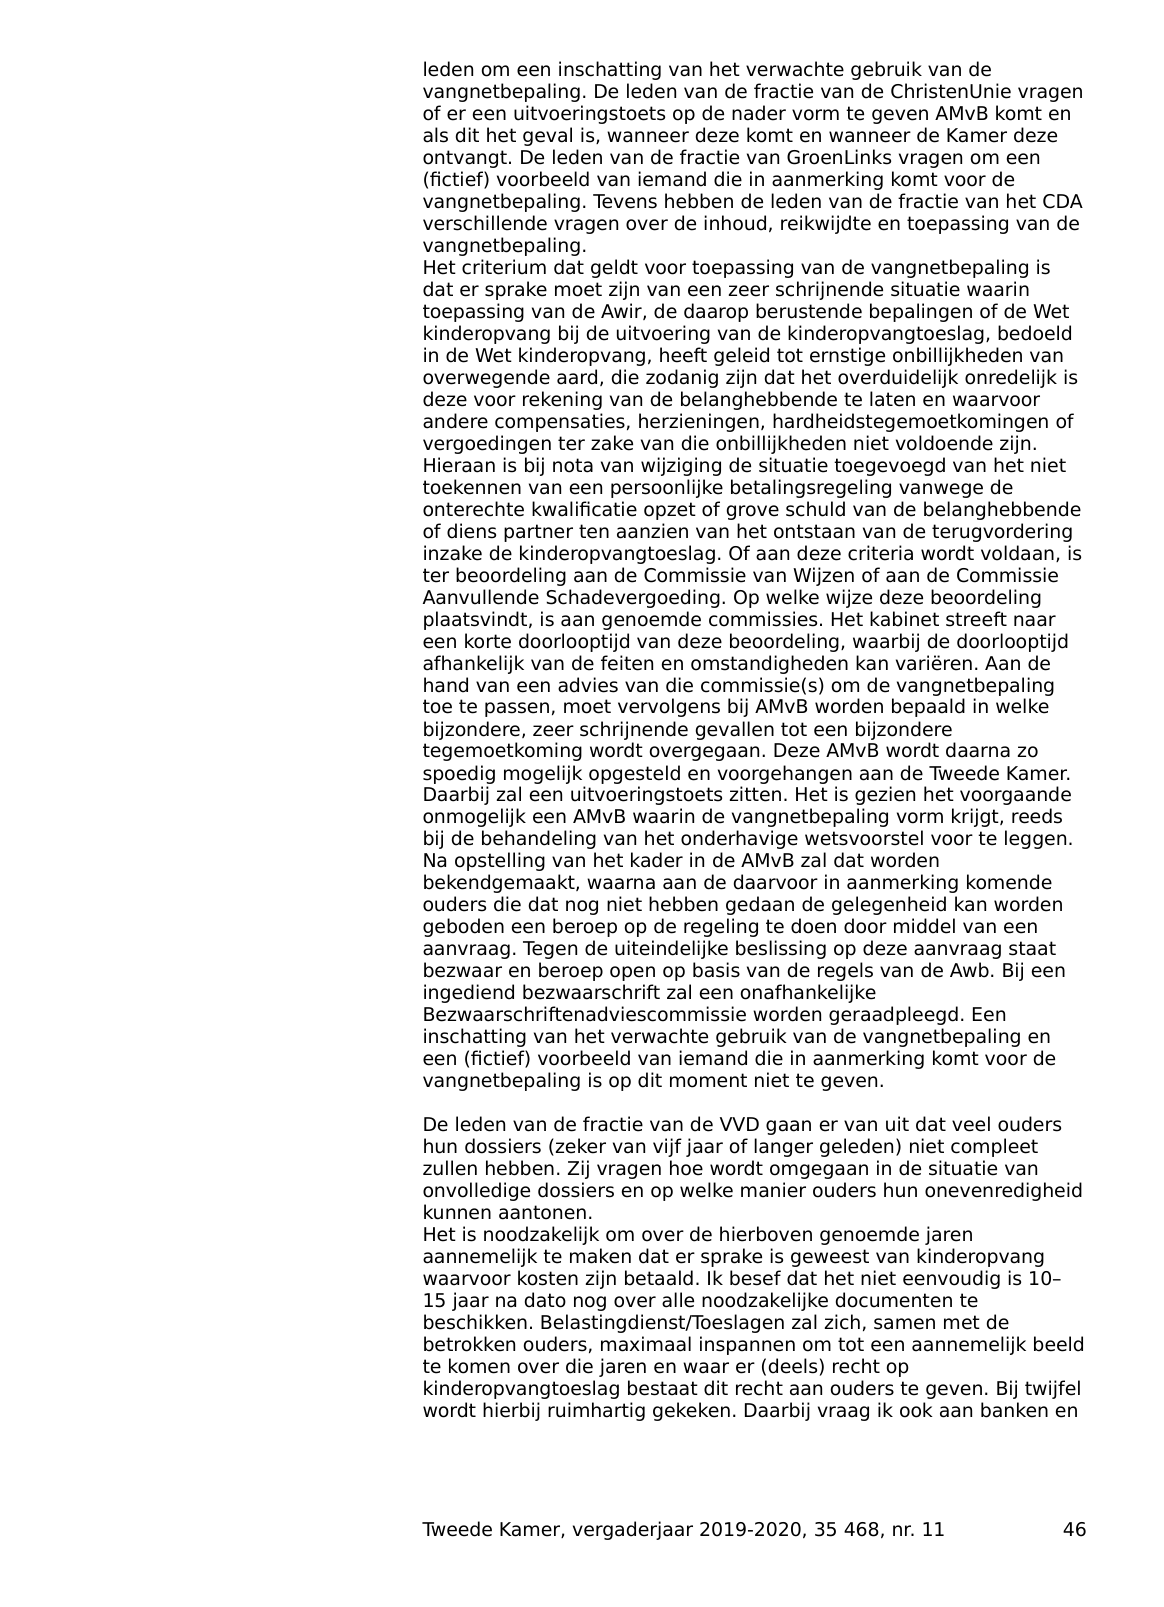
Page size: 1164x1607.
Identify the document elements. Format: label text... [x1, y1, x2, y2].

text Het is noodzakelijk om over de hierboven genoemde jaren aannemelijk te maken dat er sprake is geweest van kinderopvang waarvoor kosten zijn betaald. Ik besef dat het niet eenvoudig is 10–15 jaar na dato nog over alle noodzakelijke documenten te beschikken. Belastingdienst/Toeslagen zal zich, samen met de betrokken ouders, maximaal inspannen om tot een aannemelijk beeld te komen over die jaren en waar er (deels) recht op kinderopvangtoeslag bestaat dit recht aan ouders te geven. Bij twijfel wordt hierbij ruimhartig gekeken. Daarbij vraag ik ook aan banken en [422, 1224, 1087, 1422]
text Het criterium dat geldt voor toepassing van de vangnetbepaling is dat er sprake moet zijn van een zeer schrijnende situatie waarin toepassing van de Awir, de daarop berustende bepalingen of de Wet kinderopvang bij de uitvoering van de kinderopvangtoeslag, bedoeld in de Wet kinderopvang, heeft geleid tot ernstige onbillijkheden van overwegende aard, die zodanig zijn dat het overduidelijk onredelijk is deze voor rekening van de belanghebbende te laten en waarvoor andere compensaties, herzieningen, hardheidstegemoetkomingen of vergoedingen ter zake van die onbillijkheden niet voldoende zijn. Hieraan is bij nota van wijziging de situatie toegevoegd van het niet toekennen van een persoonlijke betalingsregeling vanwege de onterechte kwalificatie opzet of grove schuld van de belanghebbende of diens partner ten aanzien van het ontstaan van de terugvordering inzake de kinderopvangtoeslag. Of aan deze criteria wordt voldaan, is ter beoordeling aan de Commissie van Wijzen of aan de Commissie Aanvullende Schadevergoeding. Op welke wijze deze beoordeling plaatsvindt, is aan genoemde commissies. Het kabinet streeft naar een korte doorlooptijd van deze beoordeling, waarbij de doorlooptijd afhankelijk van de feiten en omstandigheden kan variëren. Aan de hand van een advies van die commissie(s) om de vangnetbepaling toe te passen, moet vervolgens bij AMvB worden bepaald in welke bijzondere, zeer schrijnende gevallen tot een bijzondere tegemoetkoming wordt overgegaan. Deze AMvB wordt daarna zo spoedig mogelijk opgesteld en voorgehangen aan de Tweede Kamer. Daarbij zal een uitvoeringstoets zitten. Het is gezien het voorgaande onmogelijk een AMvB waarin de vangnetbepaling vorm krijgt, reeds bij de behandeling van het onderhavige wetsvoorstel voor te leggen. Na opstelling van het kader in de AMvB zal dat worden bekendgemaakt, waarna aan de daarvoor in aanmerking komende ouders die dat nog niet hebben gedaan de gelegenheid kan worden geboden een beroep op de regeling te doen door middel van een aanvraag. Tegen de uiteindelijke beslissing op deze aanvraag staat bezwaar en beroep open op basis van de regels van de Awb. Bij een ingediend bezwaarschrift zal een onafhankelijke Bezwaarschriftenadviescommissie worden geraadpleegd. Een inschatting van het verwachte gebruik van de vangnetbepaling en een (fictief) voorbeeld van iemand die in aanmerking komt voor de vangnetbepaling is op dit moment niet te geven. [422, 257, 1087, 1092]
text De leden van de fractie van de VVD gaan er van uit dat veel ouders hun dossiers (zeker van vijf jaar of langer geleden) niet compleet zullen hebben. Zij vragen hoe wordt omgegaan in de situatie van onvolledige dossiers en op welke manier ouders hun onevenredigheid kunnen aantonen. [422, 1114, 1087, 1224]
text leden om een inschatting van het verwachte gebruik van de vangnetbepaling. De leden van de fractie van de ChristenUnie vragen of er een uitvoeringstoets op de nader vorm te geven AMvB komt en als dit het geval is, wanneer deze komt en wanneer de Kamer deze ontvangt. De leden van de fractie van GroenLinks vragen om een (fictief) voorbeeld van iemand die in aanmerking komt voor de vangnetbepaling. Tevens hebben de leden van de fractie van het CDA verschillende vragen over de inhoud, reikwijdte en toepassing van de vangnetbepaling. [422, 59, 1087, 257]
